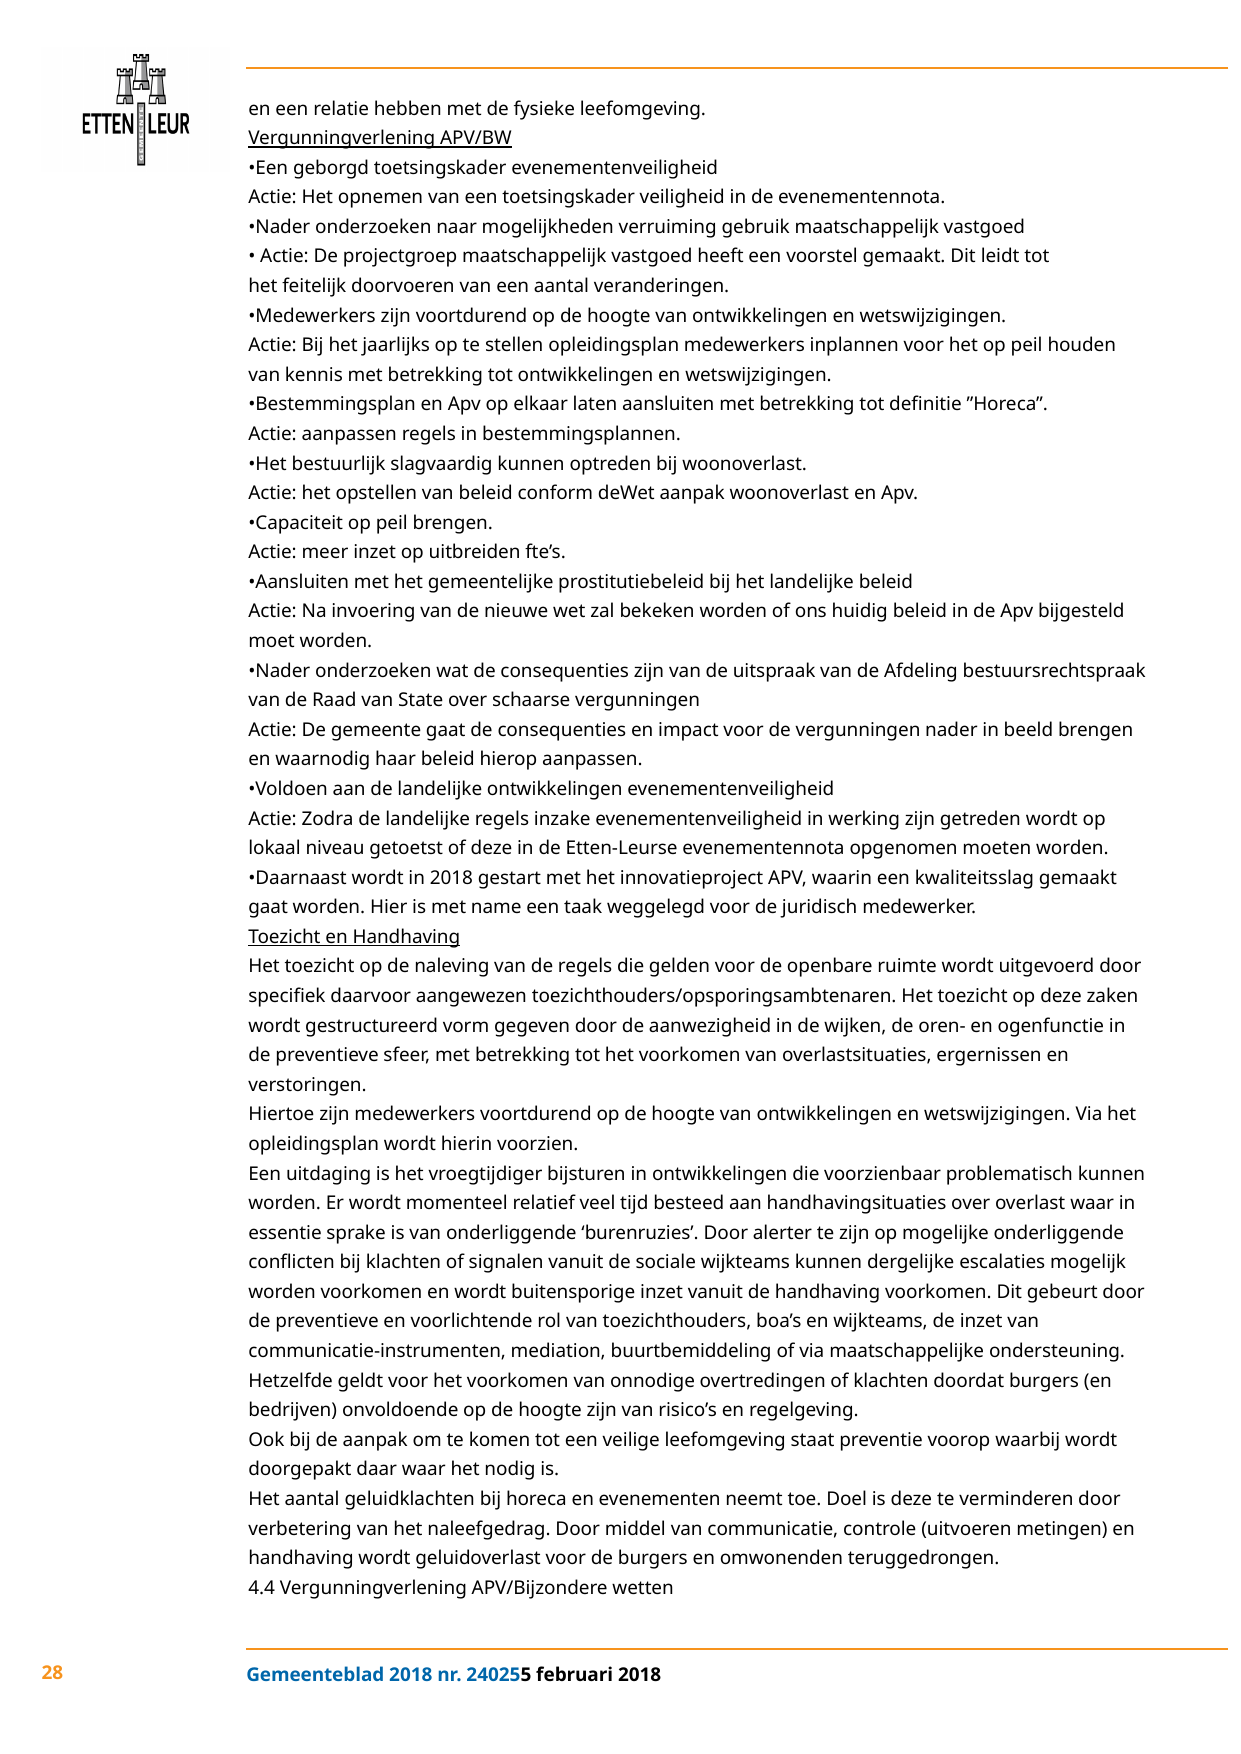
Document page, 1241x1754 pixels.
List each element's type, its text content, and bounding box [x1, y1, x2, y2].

text Toezicht en Handhaving [248, 923, 1152, 949]
text • Actie: De projectgroep maatschappelijk vastgoed heeft een voorstel gemaakt. Dit leidt tot [248, 243, 1152, 268]
text en een relatie hebben met de fysieke leefomgeving. [248, 95, 1152, 121]
text •Medewerkers zijn voortdurend op de hoogte van ontwikkelingen en wetswijzigingen. [248, 302, 1152, 328]
text Actie: Bij het jaarlijks op te stellen opleidingsplan medewerkers inplannen voor het op peil houden van kennis met betrekking tot ontwikkelingen en wetswijzigingen. [248, 331, 1152, 387]
text Actie: Het opnemen van een toetsingskader veiligheid in de evenementennota. [248, 183, 1152, 209]
text Actie: De gemeente gaat de consequenties en impact voor de vergunningen nader in beeld brengen en waarnodig haar beleid hierop aanpassen. [248, 716, 1152, 771]
text •Capaciteit op peil brengen. [248, 509, 1152, 535]
text Actie: het opstellen van beleid conform deWet aanpak woonoverlast en Apv. [248, 479, 1152, 505]
text Een uitdaging is het vroegtijdiger bijsturen in ontwikkelingen die voorzienbaar problematisch kunnen worden. Er wordt momenteel relatief veel tijd besteed aan handhavingsituaties over overlast waar in essentie sprake is van onderliggende ‘burenruzies’. Door alerter te zijn op mogelijke onderliggende conflicten bij klachten of signalen vanuit de sociale wijkteams kunnen dergelijke escalaties mogelijk worden voorkomen en wordt buitensporige inzet vanuit de handhaving voorkomen. Dit gebeurt door de preventieve en voorlichtende rol van toezichthouders, boa’s en wijkteams, de inzet van communicatie-instrumenten, mediation, buurtbemiddeling of via maatschappelijke ondersteuning. Hetzelfde geldt voor het voorkomen van onnodige overtredingen of klachten doordat burgers (en bedrijven) onvoldoende op de hoogte zijn van risico’s en regelgeving. [248, 1160, 1152, 1422]
text het feitelijk doorvoeren van een aantal veranderingen. [248, 272, 1152, 298]
text •Bestemmingsplan en Apv op elkaar laten aansluiten met betrekking tot definitie ”Horeca”. [248, 391, 1152, 416]
text •Aansluiten met het gemeentelijke prostitutiebeleid bij het landelijke beleid [248, 568, 1152, 594]
text Actie: Na invoering van de nieuwe wet zal bekeken worden of ons huidig beleid in de Apv bijgesteld moet worden. [248, 598, 1152, 653]
text •Nader onderzoeken naar mogelijkheden verruiming gebruik maatschappelijk vastgoed [248, 213, 1152, 239]
text •Daarnaast wordt in 2018 gestart met het innovatieproject APV, waarin een kwaliteitsslag gemaakt gaat worden. Hier is met name een taak weggelegd voor de juridisch medewerker. [248, 864, 1152, 919]
text Vergunningverlening APV/BW [248, 124, 1152, 150]
text Het aantal geluidklachten bij horeca en evenementen neemt toe. Doel is deze te verminderen door verbetering van het naleefgedrag. Door middel van communicatie, controle (uitvoeren metingen) en handhaving wordt geluidoverlast voor de burgers en omwonenden teruggedrongen. [248, 1485, 1152, 1570]
text Actie: Zodra de landelijke regels inzake evenementenveiligheid in werking zijn getreden wordt op lokaal niveau getoetst of deze in de Etten-Leurse evenementennota opgenomen moeten worden. [248, 805, 1152, 860]
text •Het bestuurlijk slagvaardig kunnen optreden bij woonoverlast. [248, 450, 1152, 476]
text Het toezicht op de naleving van de regels die gelden voor de openbare ruimte wordt uitgevoerd door specifiek daarvoor aangewezen toezichthouders/opsporingsambtenaren. Het toezicht op deze zaken wordt gestructureerd vorm gegeven door de aanwezigheid in de wijken, de oren- en ogenfunctie in de preventieve sfeer, met betrekking tot het voorkomen van overlastsituaties, ergernissen en verstoringen. [248, 953, 1152, 1097]
text Ook bij de aanpak om te komen tot een veilige leefomgeving staat preventie voorop waarbij wordt doorgepakt daar waar het nodig is. [248, 1426, 1152, 1481]
text Hiertoe zijn medewerkers voortdurend op de hoogte van ontwikkelingen en wetswijzigingen. Via het opleidingsplan wordt hierin voorzien. [248, 1101, 1152, 1156]
picture [41, 47, 231, 172]
text Actie: aanpassen regels in bestemmingsplannen. [248, 420, 1152, 446]
text •Een geborgd toetsingskader evenementenveiligheid [248, 154, 1152, 180]
text Actie: meer inzet op uitbreiden fte’s. [248, 538, 1152, 564]
text 4.4 Vergunningverlening APV/Bijzondere wetten [248, 1574, 1152, 1600]
text •Nader onderzoeken wat de consequenties zijn van de uitspraak van de Afdeling bestuursrechtspraak van de Raad van State over schaarse vergunningen [248, 657, 1152, 712]
text •Voldoen aan de landelijke ontwikkelingen evenementenveiligheid [248, 775, 1152, 801]
